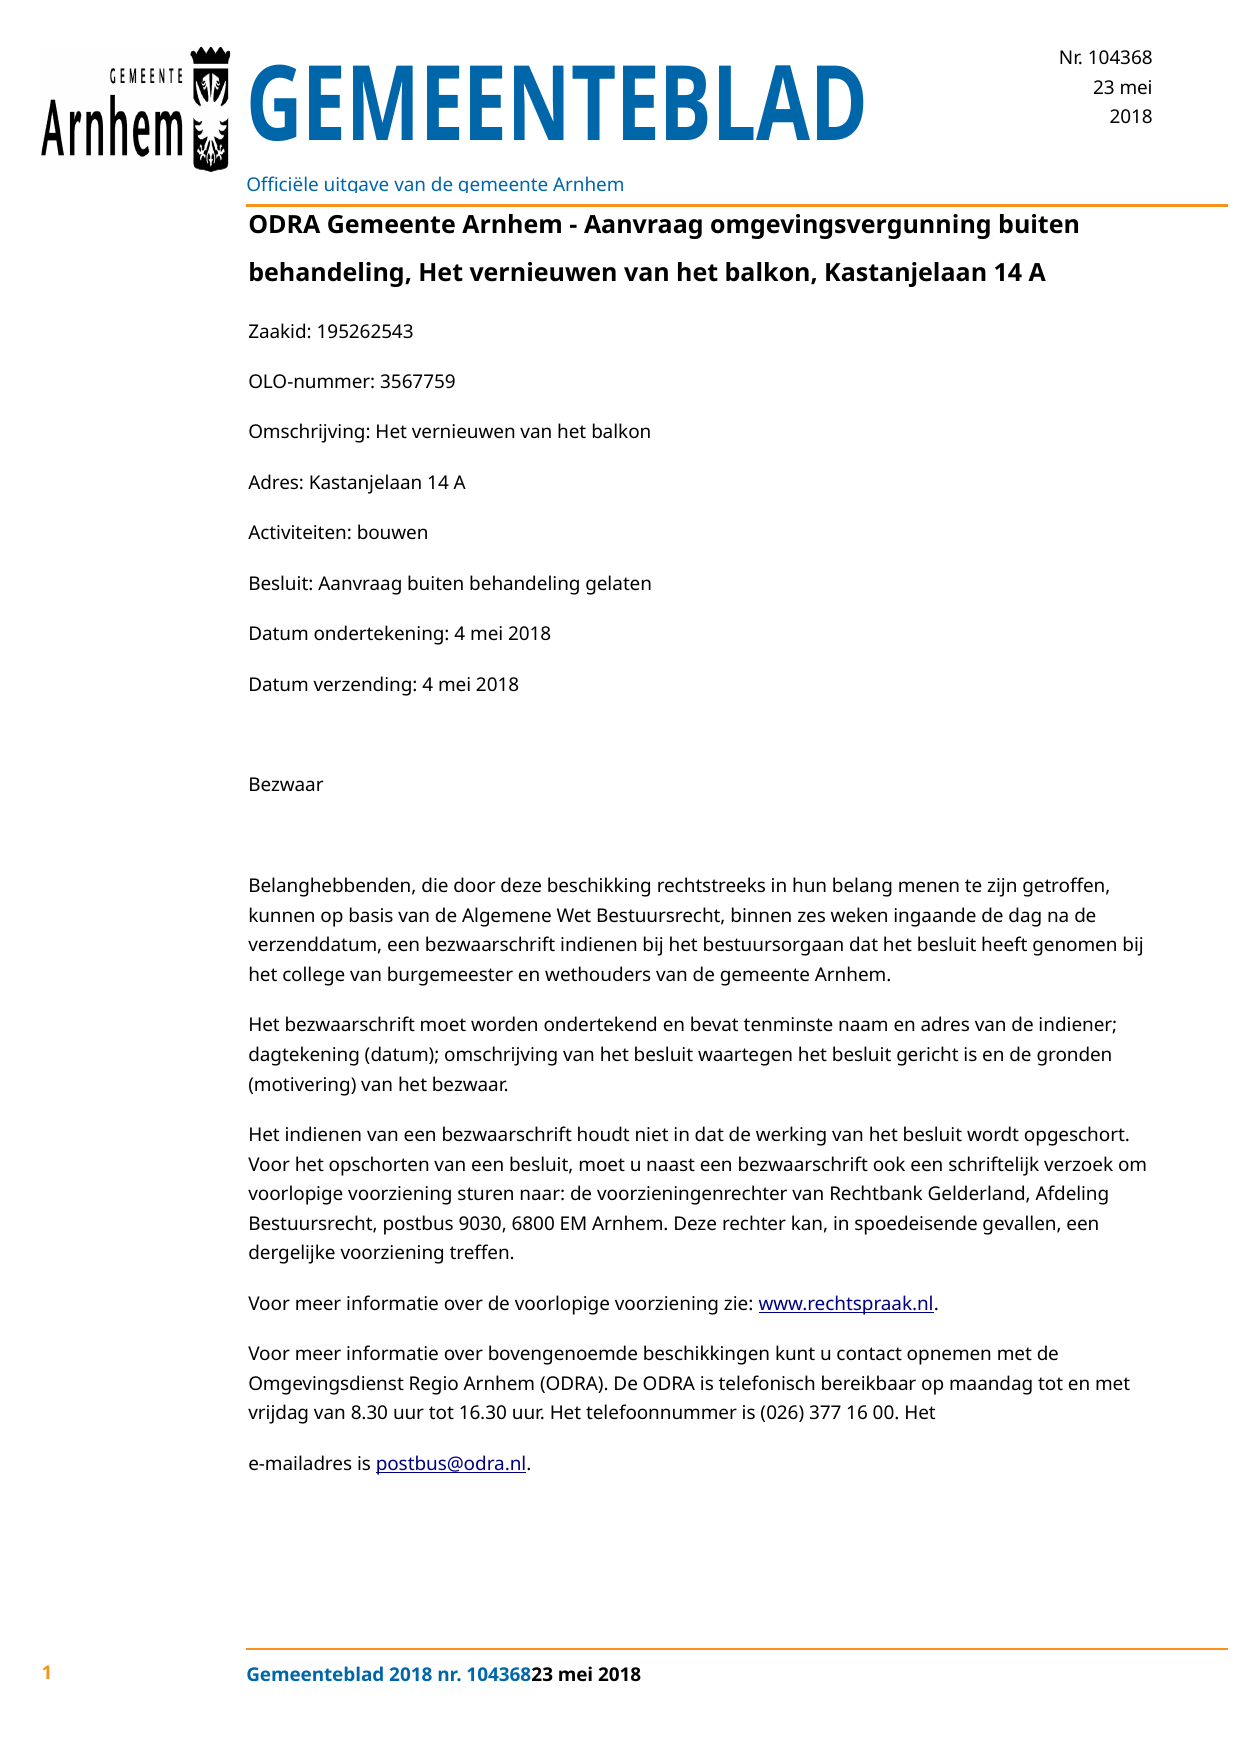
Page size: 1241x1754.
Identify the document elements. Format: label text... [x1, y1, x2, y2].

text Adres: Kastanjelaan 14 A [248, 469, 1152, 495]
text Belanghebbenden, die door deze beschikking rechtstreeks in hun belang menen te zijn getroffen, kunnen op basis van de Algemene Wet Bestuursrecht, binnen zes weken ingaande de dag na de verzenddatum, een bezwaarschrift indienen bij het bestuursorgaan dat het besluit heeft genomen bij het college van burgemeester en wethouders van de gemeente Arnhem. [248, 872, 1152, 987]
text Besluit: Aanvraag buiten behandeling gelaten [248, 570, 1152, 596]
text Datum verzending: 4 mei 2018 [248, 671, 1152, 697]
text Het indienen van een bezwaarschrift houdt niet in dat de werking van het besluit wordt opgeschort. Voor het opschorten van een besluit, moet u naast een bezwaarschrift ook een schriftelijk verzoek om voorlopige voorziening sturen naar: de voorzieningenrechter van Rechtbank Gelderland, Afdeling Bestuursrecht, postbus 9030, 6800 EM Arnhem. Deze rechter kan, in spoedeisende gevallen, een dergelijke voorziening treffen. [248, 1121, 1152, 1265]
text OLO-nummer: 3567759 [248, 368, 1152, 394]
text ODRA Gemeente Arnhem - Aanvraag omgevingsvergunning buiten behandeling, Het vernieuwen van het balkon, Kastanjelaan 14 A [248, 207, 1152, 288]
text Datum ondertekening: 4 mei 2018 [248, 620, 1152, 646]
text Bezwaar [248, 772, 1152, 797]
text Voor meer informatie over bovengenoemde beschikkingen kunt u contact opnemen met de Omgevingsdienst Regio Arnhem (ODRA). De ODRA is telefonisch bereikbaar op maandag tot en met vrijdag van 8.30 uur tot 16.30 uur. Het telefoonnummer is (026) 377 16 00. Het [248, 1340, 1152, 1425]
text Zaakid: 195262543 [248, 318, 1152, 344]
text e-mailadres is postbus@odra.nl. [248, 1450, 1152, 1476]
text Voor meer informatie over de voorlopige voorziening zie: www.rechtspraak.nl. [248, 1290, 1152, 1316]
picture [41, 47, 231, 172]
text Omschrijving: Het vernieuwen van het balkon [248, 419, 1152, 444]
text Het bezwaarschrift moet worden ondertekend en bevat tenminste naam en adres van de indiener; dagtekening (datum); omschrijving van het besluit waartegen het besluit gericht is en de gronden (motivering) van het bezwaar. [248, 1012, 1152, 1097]
text Activiteiten: bouwen [248, 519, 1152, 545]
